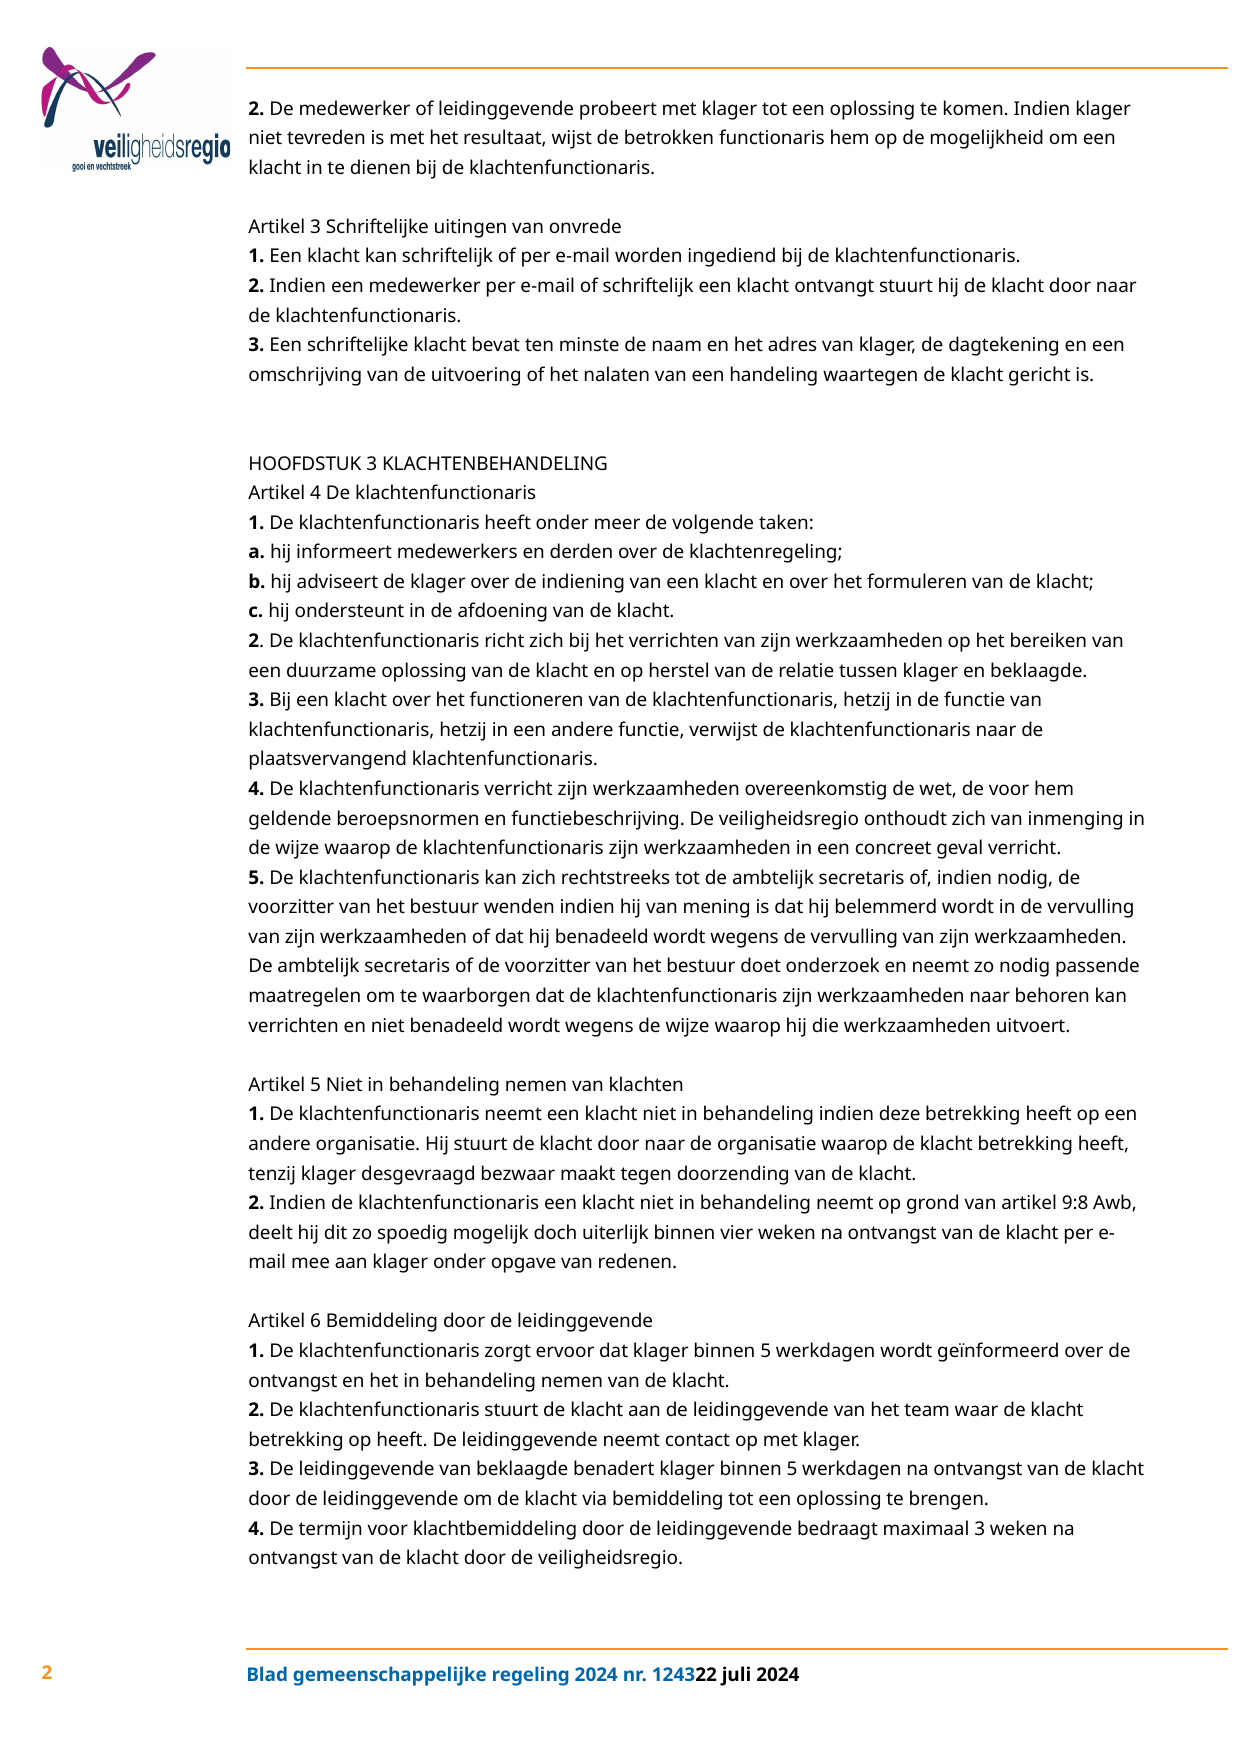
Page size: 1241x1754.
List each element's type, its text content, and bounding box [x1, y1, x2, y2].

text 2. Indien een medewerker per e-mail of schriftelijk een klacht ontvangt stuurt hij de klacht door naar de klachtenfunctionaris. [248, 272, 1152, 328]
text 3. De leidinggevende van beklaagde benadert klager binnen 5 werkdagen na ontvangst van de klacht door de leidinggevende om de klacht via bemiddeling tot een oplossing te brengen. [248, 1456, 1152, 1511]
text 2. De klachtenfunctionaris stuurt de klacht aan de leidinggevende van het team waar de klacht betrekking op heeft. De leidinggevende neemt contact op met klager. [248, 1396, 1152, 1452]
text 2. De klachtenfunctionaris richt zich bij het verrichten van zijn werkzaamheden op het bereiken van een duurzame oplossing van de klacht en op herstel van de relatie tussen klager en beklaagde. [248, 627, 1152, 683]
text 1. De klachtenfunctionaris neemt een klacht niet in behandeling indien deze betrekking heeft op een andere organisatie. Hij stuurt de klacht door naar de organisatie waarop de klacht betrekking heeft, tenzij klager desgevraagd bezwaar maakt tegen doorzending van de klacht. [248, 1101, 1152, 1186]
text 2. Indien de klachtenfunctionaris een klacht niet in behandeling neemt op grond van artikel 9:8 Awb, deelt hij dit zo spoedig mogelijk doch uiterlijk binnen vier weken na ontvangst van de klacht per e-mail mee aan klager onder opgave van redenen. [248, 1189, 1152, 1274]
text 1. De klachtenfunctionaris heeft onder meer de volgende taken: [248, 509, 1152, 535]
text Artikel 5 Niet in behandeling nemen van klachten [248, 1071, 1152, 1097]
text Artikel 6 Bemiddeling door de leidinggevende [248, 1308, 1152, 1333]
text HOOFDSTUK 3 KLACHTENBEHANDELING [248, 450, 1152, 476]
text 4. De klachtenfunctionaris verricht zijn werkzaamheden overeenkomstig de wet, de voor hem geldende beroepsnormen en functiebeschrijving. De veiligheidsregio onthoudt zich van inmenging in de wijze waarop de klachtenfunctionaris zijn werkzaamheden in een concreet geval verricht. [248, 775, 1152, 860]
picture [41, 47, 231, 172]
text 4. De termijn voor klachtbemiddeling door de leidinggevende bedraagt maximaal 3 weken na ontvangst van de klacht door de veiligheidsregio. [248, 1515, 1152, 1570]
text b. hij adviseert de klager over de indiening van een klacht en over het formuleren van de klacht; [248, 568, 1152, 594]
text a. hij informeert medewerkers en derden over de klachtenregeling; [248, 538, 1152, 564]
text c. hij ondersteunt in de afdoening van de klacht. [248, 598, 1152, 623]
text 5. De klachtenfunctionaris kan zich rechtstreeks tot de ambtelijk secretaris of, indien nodig, de voorzitter van het bestuur wenden indien hij van mening is dat hij belemmerd wordt in de vervulling van zijn werkzaamheden of dat hij benadeeld wordt wegens de vervulling van zijn werkzaamheden. De ambtelijk secretaris of de voorzitter van het bestuur doet onderzoek en neemt zo nodig passende maatregelen om te waarborgen dat de klachtenfunctionaris zijn werkzaamheden naar behoren kan verrichten en niet benadeeld wordt wegens de wijze waarop hij die werkzaamheden uitvoert. [248, 864, 1152, 1038]
text 3. Bij een klacht over het functioneren van de klachtenfunctionaris, hetzij in de functie van klachtenfunctionaris, hetzij in een andere functie, verwijst de klachtenfunctionaris naar de plaatsvervangend klachtenfunctionaris. [248, 686, 1152, 771]
text Artikel 3 Schriftelijke uitingen van onvrede [248, 213, 1152, 239]
text 1. Een klacht kan schriftelijk of per e-mail worden ingediend bij de klachtenfunctionaris. [248, 243, 1152, 268]
text 1. De klachtenfunctionaris zorgt ervoor dat klager binnen 5 werkdagen wordt geïnformeerd over de ontvangst en het in behandeling nemen van de klacht. [248, 1337, 1152, 1393]
text 3. Een schriftelijke klacht bevat ten minste de naam en het adres van klager, de dagtekening en een omschrijving van de uitvoering of het nalaten van een handeling waartegen de klacht gericht is. [248, 331, 1152, 387]
text Artikel 4 De klachtenfunctionaris [248, 479, 1152, 505]
text 2. De medewerker of leidinggevende probeert met klager tot een oplossing te komen. Indien klager niet tevreden is met het resultaat, wijst de betrokken functionaris hem op de mogelijkheid om een klacht in te dienen bij de klachtenfunctionaris. [248, 95, 1152, 180]
